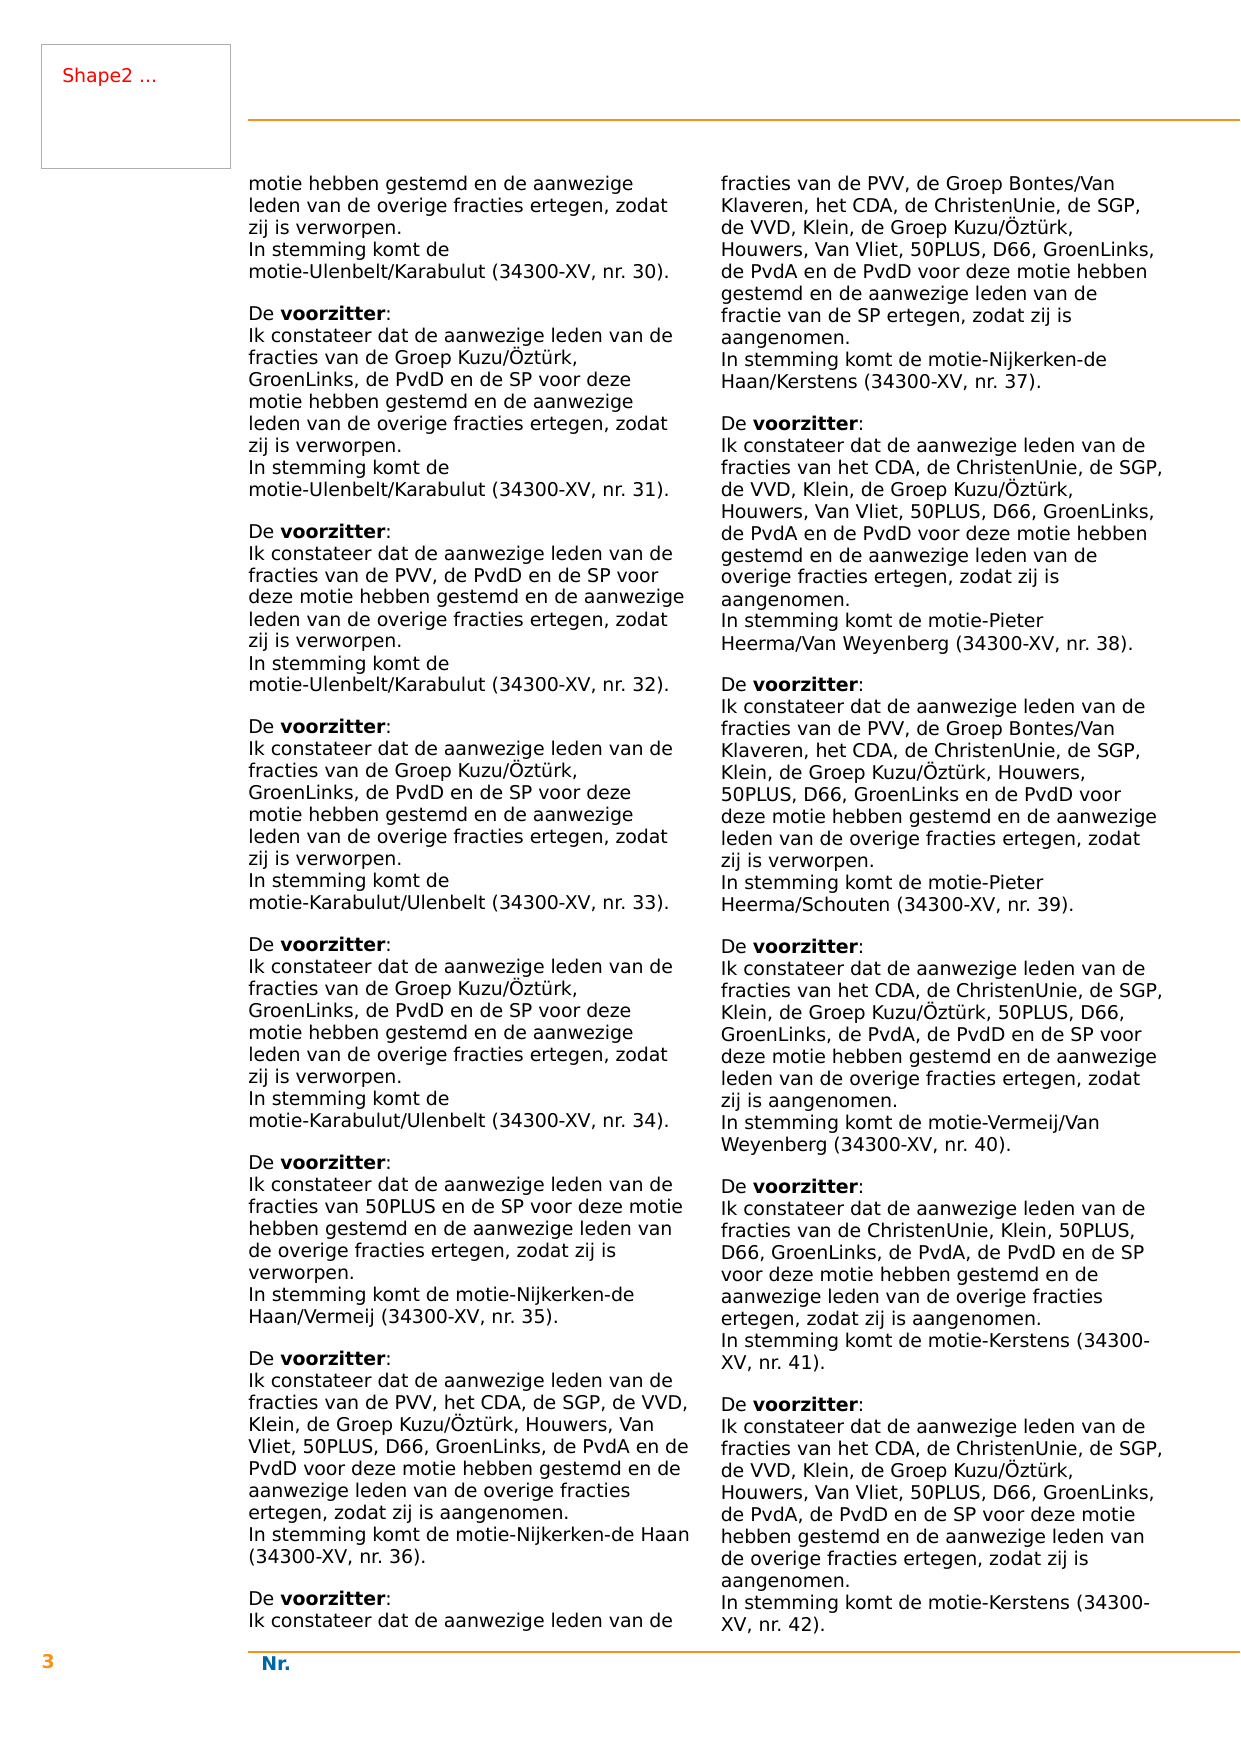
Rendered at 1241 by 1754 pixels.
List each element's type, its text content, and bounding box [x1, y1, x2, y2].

text De voorzitter: [721, 1176, 1163, 1198]
text In stemming komt de motie-Kerstens (34300-XV, nr. 42). [721, 1592, 1163, 1636]
text fracties van de PVV, de Groep Bontes/Van Klaveren, het CDA, de ChristenUnie, de SGP, de VVD, Klein, de Groep Kuzu/Öztürk, Houwers, Van Vliet, 50PLUS, D66, GroenLinks, de PvdA en de PvdD voor deze motie hebben gestemd en de aanwezige leden van de fractie van de SP ertegen, zodat zij is aangenomen. [721, 173, 1163, 349]
text Ik constateer dat de aanwezige leden van de fracties van de PVV, het CDA, de SGP, de VVD, Klein, de Groep Kuzu/Öztürk, Houwers, Van Vliet, 50PLUS, D66, GroenLinks, de PvdA en de PvdD voor deze motie hebben gestemd en de aanwezige leden van de overige fracties ertegen, zodat zij is aangenomen. [248, 1370, 691, 1524]
text In stemming komt de motie-Nijkerken-de Haan/Kerstens (34300-XV, nr. 37). [721, 349, 1163, 393]
text De voorzitter: [248, 1348, 691, 1370]
text Ik constateer dat de aanwezige leden van de fracties van het CDA, de ChristenUnie, de SGP, de VVD, Klein, de Groep Kuzu/Öztürk, Houwers, Van Vliet, 50PLUS, D66, GroenLinks, de PvdA, de PvdD en de SP voor deze motie hebben gestemd en de aanwezige leden van de overige fracties ertegen, zodat zij is aangenomen. [721, 1416, 1163, 1592]
text In stemming komt de motie-Vermeij/Van Weyenberg (34300-XV, nr. 40). [721, 1112, 1163, 1156]
text Ik constateer dat de aanwezige leden van de fracties van de ChristenUnie, Klein, 50PLUS, D66, GroenLinks, de PvdA, de PvdD en de SP voor deze motie hebben gestemd en de aanwezige leden van de overige fracties ertegen, zodat zij is aangenomen. [721, 1198, 1163, 1330]
text motie hebben gestemd en de aanwezige leden van de overige fracties ertegen, zodat zij is verworpen. [248, 173, 691, 239]
text Ik constateer dat de aanwezige leden van de fracties van de Groep Kuzu/Öztürk, GroenLinks, de PvdD en de SP voor deze motie hebben gestemd en de aanwezige leden van de overige fracties ertegen, zodat zij is verworpen. [248, 738, 691, 870]
text In stemming komt de motie-Karabulut/Ulenbelt (34300-XV, nr. 33). [248, 870, 691, 914]
text In stemming komt de motie-Ulenbelt/Karabulut (34300-XV, nr. 32). [248, 652, 691, 696]
text Ik constateer dat de aanwezige leden van de fracties van 50PLUS en de SP voor deze motie hebben gestemd en de aanwezige leden van de overige fracties ertegen, zodat zij is verworpen. [248, 1174, 691, 1284]
text De voorzitter: [248, 1152, 691, 1174]
text In stemming komt de motie-Ulenbelt/Karabulut (34300-XV, nr. 30). [248, 239, 691, 283]
text Ik constateer dat de aanwezige leden van de fracties van het CDA, de ChristenUnie, de SGP, de VVD, Klein, de Groep Kuzu/Öztürk, Houwers, Van Vliet, 50PLUS, D66, GroenLinks, de PvdA en de PvdD voor deze motie hebben gestemd en de aanwezige leden van de overige fracties ertegen, zodat zij is aangenomen. [721, 434, 1163, 610]
text De voorzitter: [248, 303, 691, 325]
text In stemming komt de motie-Pieter Heerma/Van Weyenberg (34300-XV, nr. 38). [721, 610, 1163, 654]
text Ik constateer dat de aanwezige leden van de fracties van de PVV, de PvdD en de SP voor deze motie hebben gestemd en de aanwezige leden van de overige fracties ertegen, zodat zij is verworpen. [248, 542, 691, 652]
text Ik constateer dat de aanwezige leden van de [248, 1609, 691, 1632]
text Ik constateer dat de aanwezige leden van de fracties van het CDA, de ChristenUnie, de SGP, Klein, de Groep Kuzu/Öztürk, 50PLUS, D66, GroenLinks, de PvdA, de PvdD en de SP voor deze motie hebben gestemd en de aanwezige leden van de overige fracties ertegen, zodat zij is aangenomen. [721, 958, 1163, 1112]
text In stemming komt de motie-Nijkerken-de Haan/Vermeij (34300-XV, nr. 35). [248, 1284, 691, 1328]
text De voorzitter: [248, 521, 691, 542]
text De voorzitter: [248, 934, 691, 956]
text Ik constateer dat de aanwezige leden van de fracties van de PVV, de Groep Bontes/Van Klaveren, het CDA, de ChristenUnie, de SGP, Klein, de Groep Kuzu/Öztürk, Houwers, 50PLUS, D66, GroenLinks en de PvdD voor deze motie hebben gestemd en de aanwezige leden van de overige fracties ertegen, zodat zij is verworpen. [721, 696, 1163, 872]
text De voorzitter: [248, 716, 691, 738]
text Ik constateer dat de aanwezige leden van de fracties van de Groep Kuzu/Öztürk, GroenLinks, de PvdD en de SP voor deze motie hebben gestemd en de aanwezige leden van de overige fracties ertegen, zodat zij is verworpen. [248, 956, 691, 1088]
text De voorzitter: [248, 1588, 691, 1609]
text In stemming komt de motie-Karabulut/Ulenbelt (34300-XV, nr. 34). [248, 1088, 691, 1132]
text In stemming komt de motie-Nijkerken-de Haan (34300-XV, nr. 36). [248, 1524, 691, 1568]
text De voorzitter: [721, 674, 1163, 696]
text De voorzitter: [721, 936, 1163, 958]
text Ik constateer dat de aanwezige leden van de fracties van de Groep Kuzu/Öztürk, GroenLinks, de PvdD en de SP voor deze motie hebben gestemd en de aanwezige leden van de overige fracties ertegen, zodat zij is verworpen. [248, 325, 691, 457]
text De voorzitter: [721, 413, 1163, 434]
text In stemming komt de motie-Pieter Heerma/Schouten (34300-XV, nr. 39). [721, 872, 1163, 916]
text In stemming komt de motie-Kerstens (34300-XV, nr. 41). [721, 1330, 1163, 1374]
text In stemming komt de motie-Ulenbelt/Karabulut (34300-XV, nr. 31). [248, 457, 691, 501]
text De voorzitter: [721, 1394, 1163, 1416]
